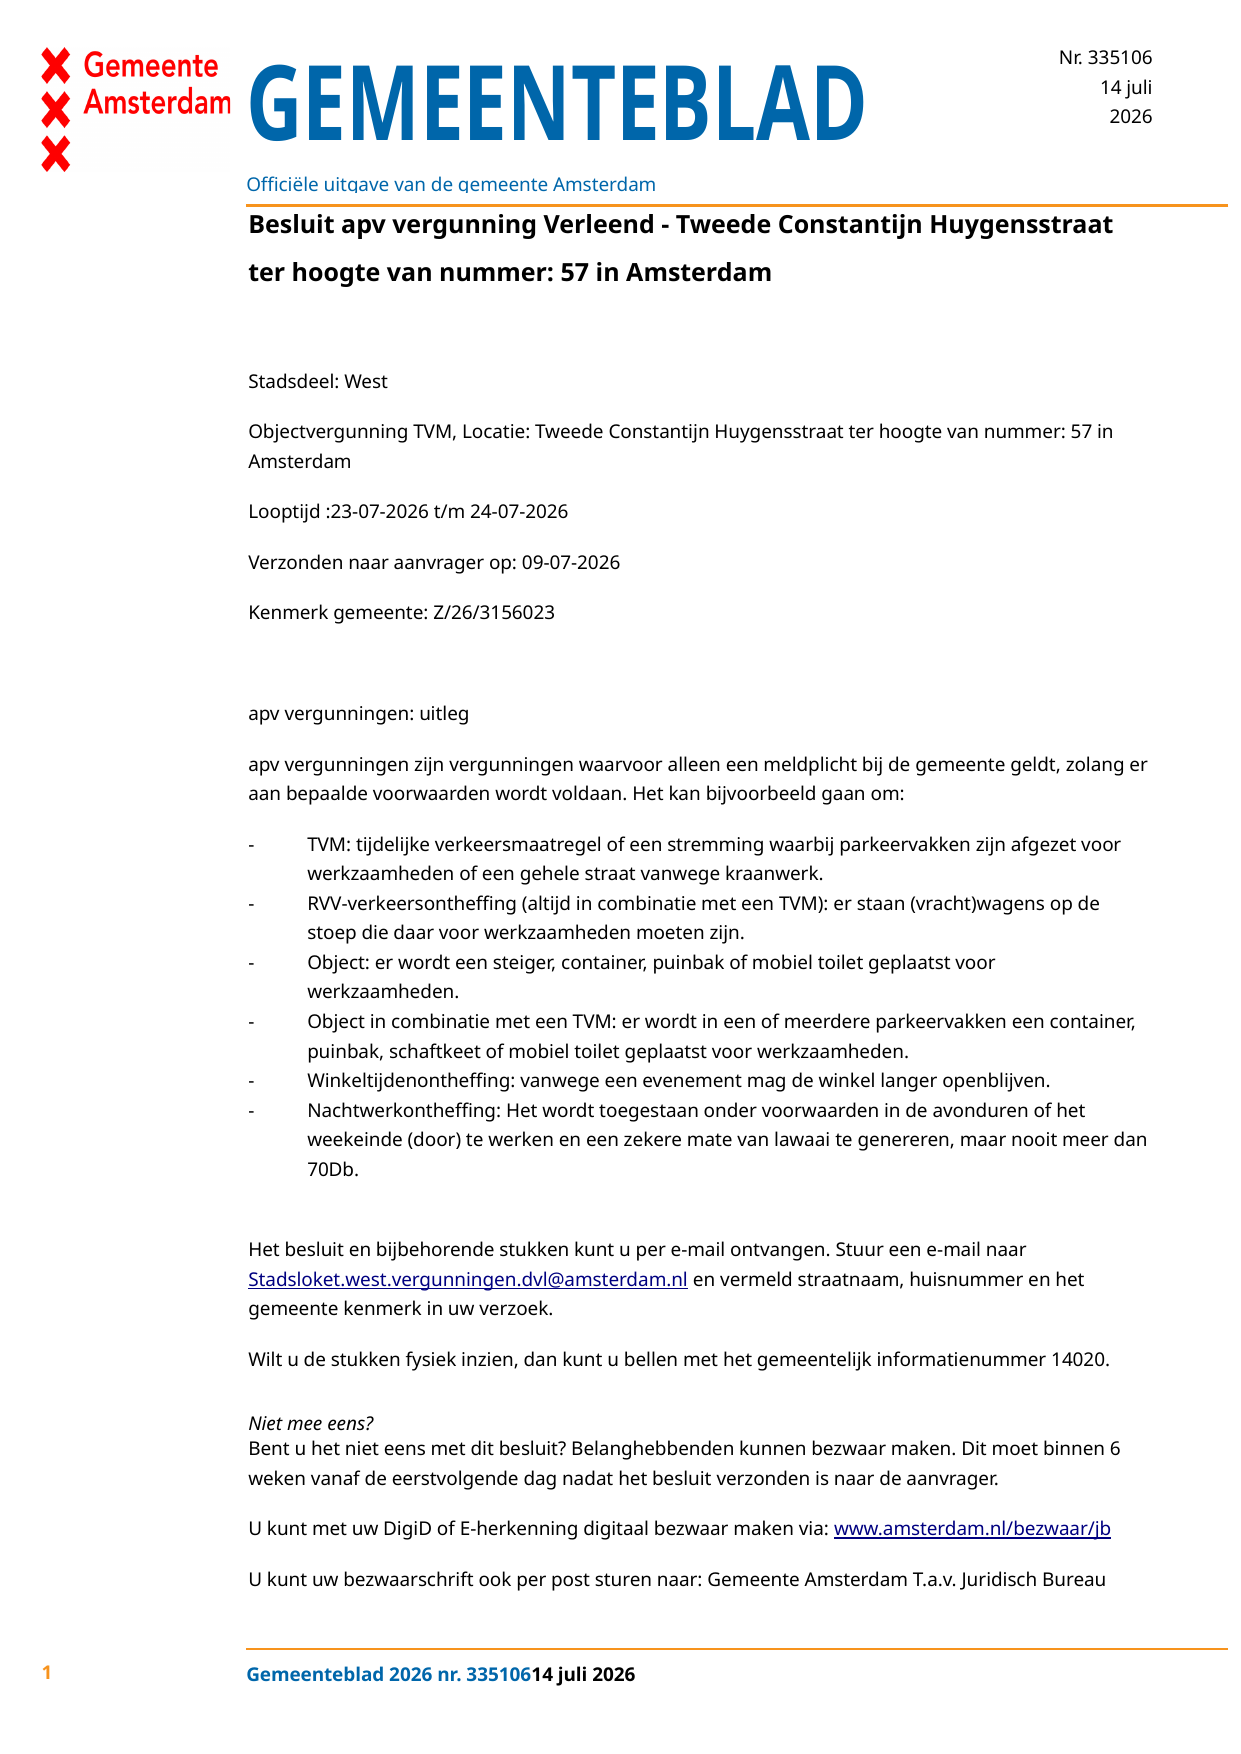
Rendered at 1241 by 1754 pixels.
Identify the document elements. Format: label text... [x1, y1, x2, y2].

text Niet mee eens? [248, 1410, 1152, 1436]
text Bent u het niet eens met dit besluit? Belanghebbenden kunnen bezwaar maken. Dit moet binnen 6 weken vanaf de eerstvolgende dag nadat het besluit verzonden is naar de aanvrager. [248, 1436, 1152, 1491]
text U kunt uw bezwaarschrift ook per post sturen naar: Gemeente Amsterdam T.a.v. Juridisch Bureau [248, 1566, 1152, 1592]
text apv vergunningen: uitleg [248, 700, 1152, 726]
text Wilt u de stukken fysiek inzien, dan kunt u bellen met het gemeentelijk informatienummer 14020. [248, 1346, 1152, 1372]
list Nachtwerkontheffing: Het wordt toegestaan onder voorwaarden in de avonduren of het weekeinde (door) te werken en een zekere mate van lawaai te genereren, maar nooit meer dan 70Db. [248, 1097, 1152, 1182]
text apv vergunningen zijn vergunningen waarvoor alleen een meldplicht bij de gemeente geldt, zolang er aan bepaalde voorwaarden wordt voldaan. Het kan bijvoorbeeld gaan om: [248, 751, 1152, 806]
text Kenmerk gemeente: Z/26/3156023 [248, 599, 1152, 625]
list RVV-verkeersontheffing (altijd in combinatie met een TVM): er staan (vracht)wagens op de stoep die daar voor werkzaamheden moeten zijn. [248, 890, 1152, 945]
picture [41, 47, 231, 172]
text Besluit apv vergunning Verleend - Tweede Constantijn Huygensstraat ter hoogte van nummer: 57 in Amsterdam [248, 207, 1152, 288]
list Winkeltijdenontheffing: vanwege een evenement mag de winkel langer openblijven. [248, 1067, 1152, 1093]
list Object: er wordt een steiger, container, puinbak of mobiel toilet geplaatst voor werkzaamheden. [248, 949, 1152, 1004]
text Verzonden naar aanvrager op: 09-07-2026 [248, 549, 1152, 575]
text Het besluit en bijbehorende stukken kunt u per e-mail ontvangen. Stuur een e-mail naar Stadsloket.west.vergunningen.dvl@amsterdam.nl en vermeld straatnaam, huisnummer en het gemeente kenmerk in uw verzoek. [248, 1236, 1152, 1321]
text Looptijd :23-07-2026 t/m 24-07-2026 [248, 499, 1152, 524]
list Object in combinatie met een TVM: er wordt in een of meerdere parkeervakken een container, puinbak, schaftkeet of mobiel toilet geplaatst voor werkzaamheden. [248, 1008, 1152, 1064]
text U kunt met uw DigiD of E-herkenning digitaal bezwaar maken via: www.amsterdam.nl/bezwaar/jb [248, 1516, 1152, 1541]
text Objectvergunning TVM, Locatie: Tweede Constantijn Huygensstraat ter hoogte van nummer: 57 in Amsterdam [248, 419, 1152, 474]
list TVM: tijdelijke verkeersmaatregel of een stremming waarbij parkeervakken zijn afgezet voor werkzaamheden of een gehele straat vanwege kraanwerk. [248, 831, 1152, 886]
text Stadsdeel: West [248, 368, 1152, 394]
